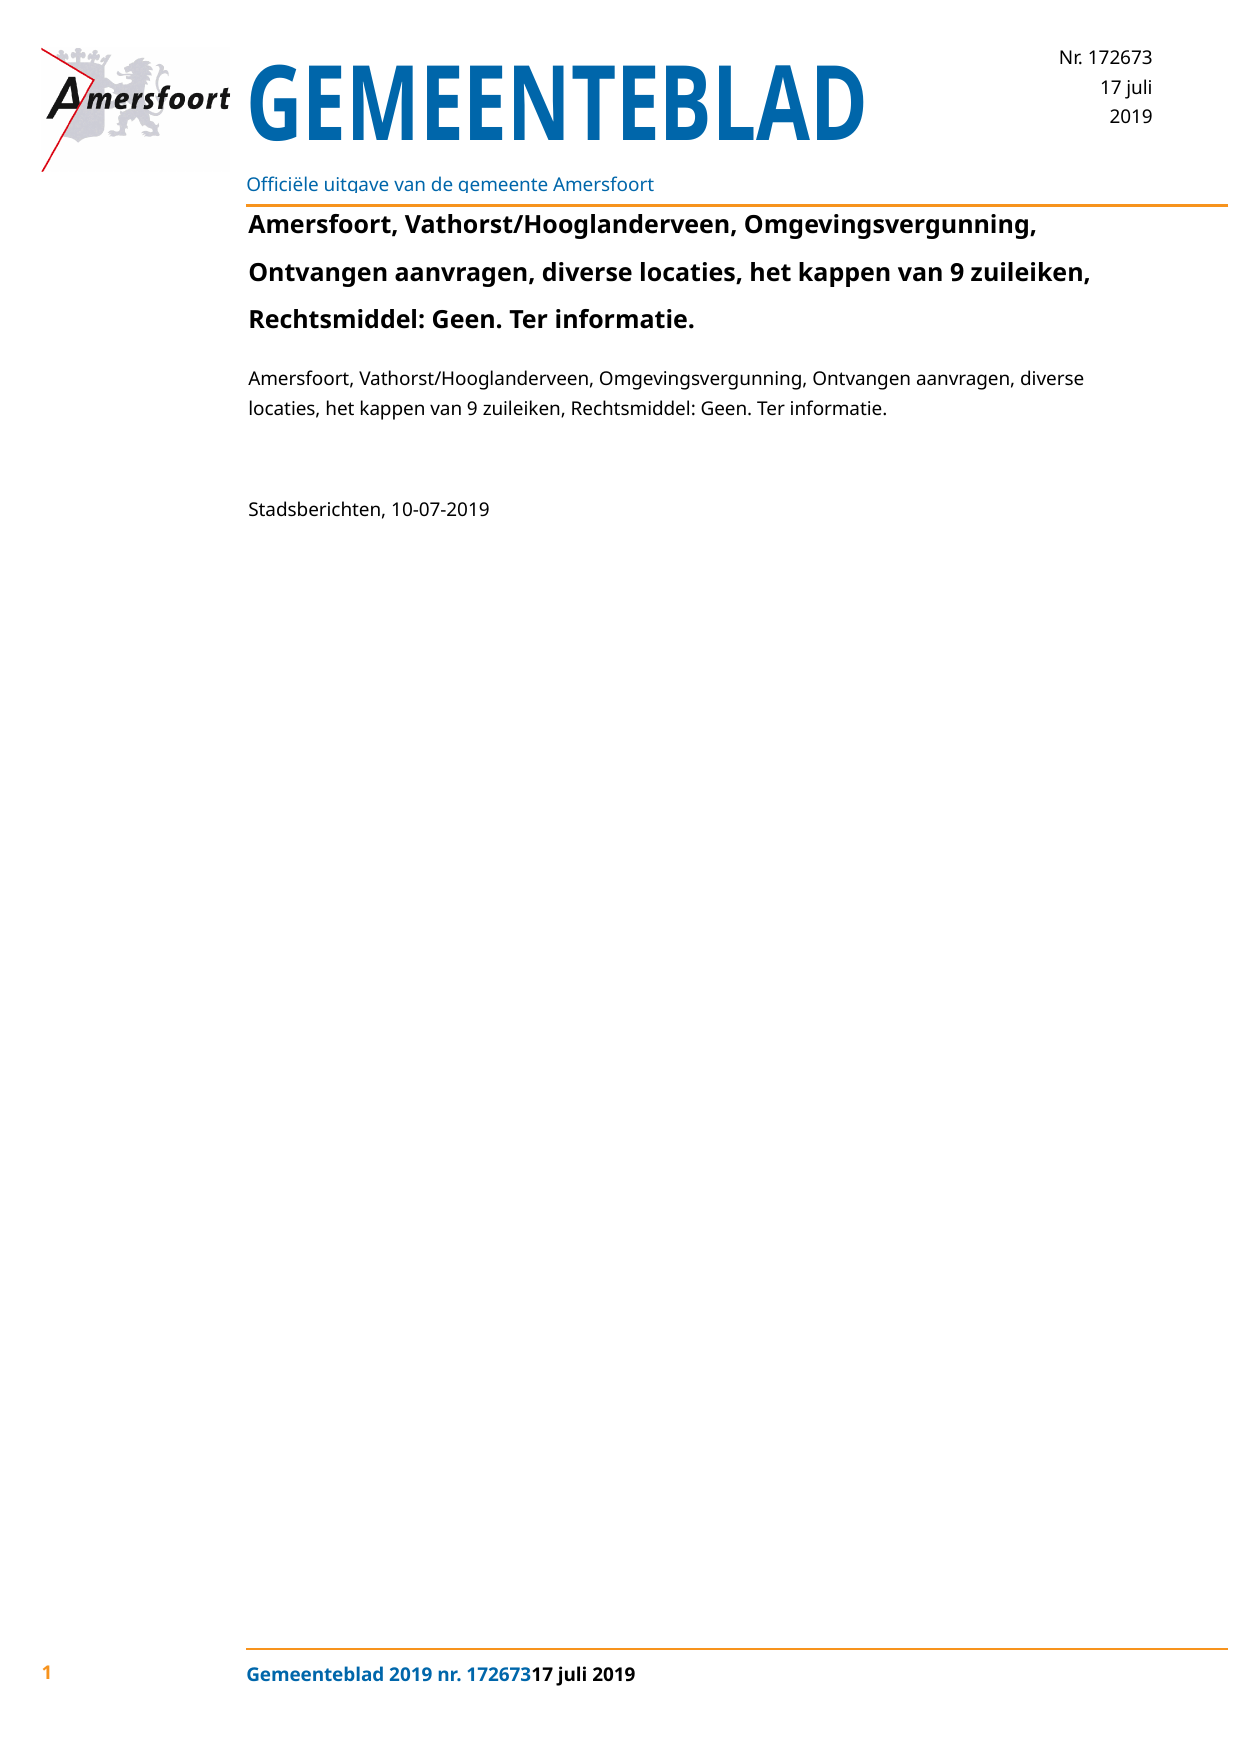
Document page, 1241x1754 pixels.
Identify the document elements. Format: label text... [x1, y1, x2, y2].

picture [41, 47, 231, 172]
text Amersfoort, Vathorst/Hooglanderveen, Omgevingsvergunning, Ontvangen aanvragen, diverse locaties, het kappen van 9 zuileiken, Rechtsmiddel: Geen. Ter informatie. [248, 366, 1152, 421]
text Stadsberichten, 10-07-2019 [248, 496, 1152, 522]
text Amersfoort, Vathorst/Hooglanderveen, Omgevingsvergunning, Ontvangen aanvragen, diverse locaties, het kappen van 9 zuileiken, Rechtsmiddel: Geen. Ter informatie. [248, 207, 1152, 336]
